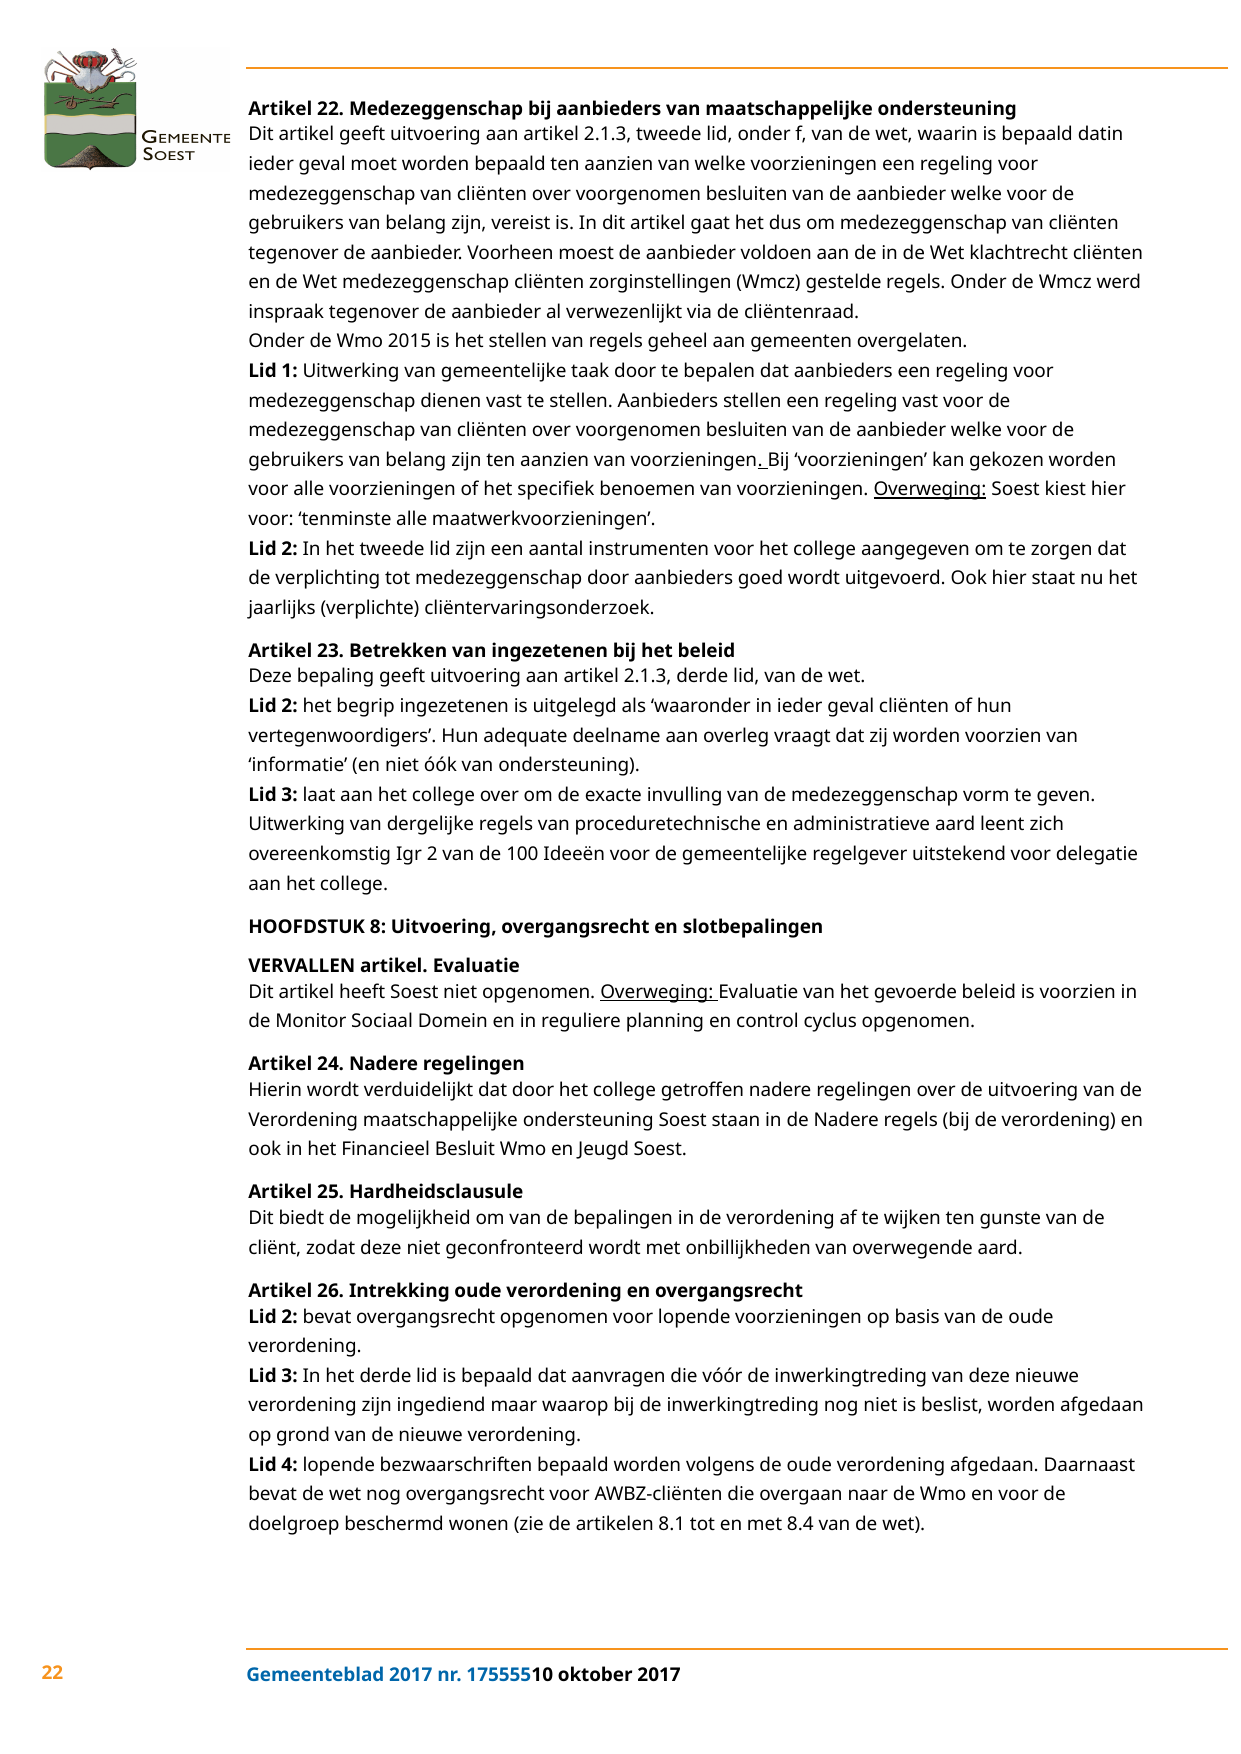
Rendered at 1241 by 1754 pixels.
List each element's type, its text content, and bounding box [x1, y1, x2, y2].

text Lid 4: lopende bezwaarschriften bepaald worden volgens de oude verordening afgedaan. Daarnaast bevat de wet nog overgangsrecht voor AWBZ-cliënten die overgaan naar de Wmo en voor de doelgroep beschermd wonen (zie de artikelen 8.1 tot en met 8.4 van de wet). [248, 1451, 1152, 1536]
text HOOFDSTUK 8: Uitvoering, overgangsrecht en slotbepalingen [248, 913, 1152, 939]
text Artikel 24. Nadere regelingen [248, 1051, 1152, 1076]
text VERVALLEN artikel. Evaluatie [248, 952, 1152, 978]
text Artikel 25. Hardheidsclausule [248, 1179, 1152, 1204]
text Lid 2: In het tweede lid zijn een aantal instrumenten voor het college aangegeven om te zorgen dat de verplichting tot medezeggenschap door aanbieders goed wordt uitgevoerd. Ook hier staat nu het jaarlijks (verplichte) cliëntervaringsonderzoek. [248, 535, 1152, 619]
picture [41, 47, 231, 172]
text Lid 2: bevat overgangsrecht opgenomen voor lopende voorzieningen op basis van de oude verordening. [248, 1303, 1152, 1358]
text Lid 1: Uitwerking van gemeentelijke taak door te bepalen dat aanbieders een regeling voor medezeggenschap dienen vast te stellen. Aanbieders stellen een regeling vast voor de medezeggenschap van cliënten over voorgenomen besluiten van de aanbieder welke voor de gebruikers van belang zijn ten aanzien van voorzieningen. Bij ‘voorzieningen’ kan gekozen worden voor alle voorzieningen of het specifiek benoemen van voorzieningen. Overweging: Soest kiest hier voor: ‘tenminste alle maatwerkvoorzieningen’. [248, 357, 1152, 531]
text Deze bepaling geeft uitvoering aan artikel 2.1.3, derde lid, van de wet. [248, 663, 1152, 688]
text Lid 2: het begrip ingezetenen is uitgelegd als ‘waaronder in ieder geval cliënten of hun vertegenwoordigers’. Hun adequate deelname aan overleg vraagt dat zij worden voorzien van ‘informatie’ (en niet óók van ondersteuning). [248, 692, 1152, 777]
text Artikel 23. Betrekken van ingezetenen bij het beleid [248, 637, 1152, 663]
text Dit artikel geeft uitvoering aan artikel 2.1.3, tweede lid, onder f, van de wet, waarin is bepaald datin ieder geval moet worden bepaald ten aanzien van welke voorzieningen een regeling voor medezeggenschap van cliënten over voorgenomen besluiten van de aanbieder welke voor de gebruikers van belang zijn, vereist is. In dit artikel gaat het dus om medezeggenschap van cliënten tegenover de aanbieder. Voorheen moest de aanbieder voldoen aan de in de Wet klachtrecht cliënten en de Wet medezeggenschap cliënten zorginstellingen (Wmcz) gestelde regels. Onder de Wmcz werd inspraak tegenover de aanbieder al verwezenlijkt via de cliëntenraad. [248, 121, 1152, 324]
text Lid 3: In het derde lid is bepaald dat aanvragen die vóór de inwerkingtreding van deze nieuwe verordening zijn ingediend maar waarop bij de inwerkingtreding nog niet is beslist, worden afgedaan op grond van de nieuwe verordening. [248, 1362, 1152, 1447]
text Onder de Wmo 2015 is het stellen van regels geheel aan gemeenten overgelaten. [248, 328, 1152, 353]
text Lid 3: laat aan het college over om de exacte invulling van de medezeggenschap vorm te geven. Uitwerking van dergelijke regels van proceduretechnische en administratieve aard leent zich overeenkomstig Igr 2 van de 100 Ideeën voor de gemeentelijke regelgever uitstekend voor delegatie aan het college. [248, 781, 1152, 896]
text Dit artikel heeft Soest niet opgenomen. Overweging: Evaluatie van het gevoerde beleid is voorzien in de Monitor Sociaal Domein en in reguliere planning en control cyclus opgenomen. [248, 978, 1152, 1033]
text Artikel 26. Intrekking oude verordening en overgangsrecht [248, 1277, 1152, 1303]
text Artikel 22. Medezeggenschap bij aanbieders van maatschappelijke ondersteuning [248, 95, 1152, 121]
text Hierin wordt verduidelijkt dat door het college getroffen nadere regelingen over de uitvoering van de Verordening maatschappelijke ondersteuning Soest staan in de Nadere regels (bij de verordening) en ook in het Financieel Besluit Wmo en Jeugd Soest. [248, 1076, 1152, 1161]
text Dit biedt de mogelijkheid om van de bepalingen in de verordening af te wijken ten gunste van de cliënt, zodat deze niet geconfronteerd wordt met onbillijkheden van overwegende aard. [248, 1204, 1152, 1260]
